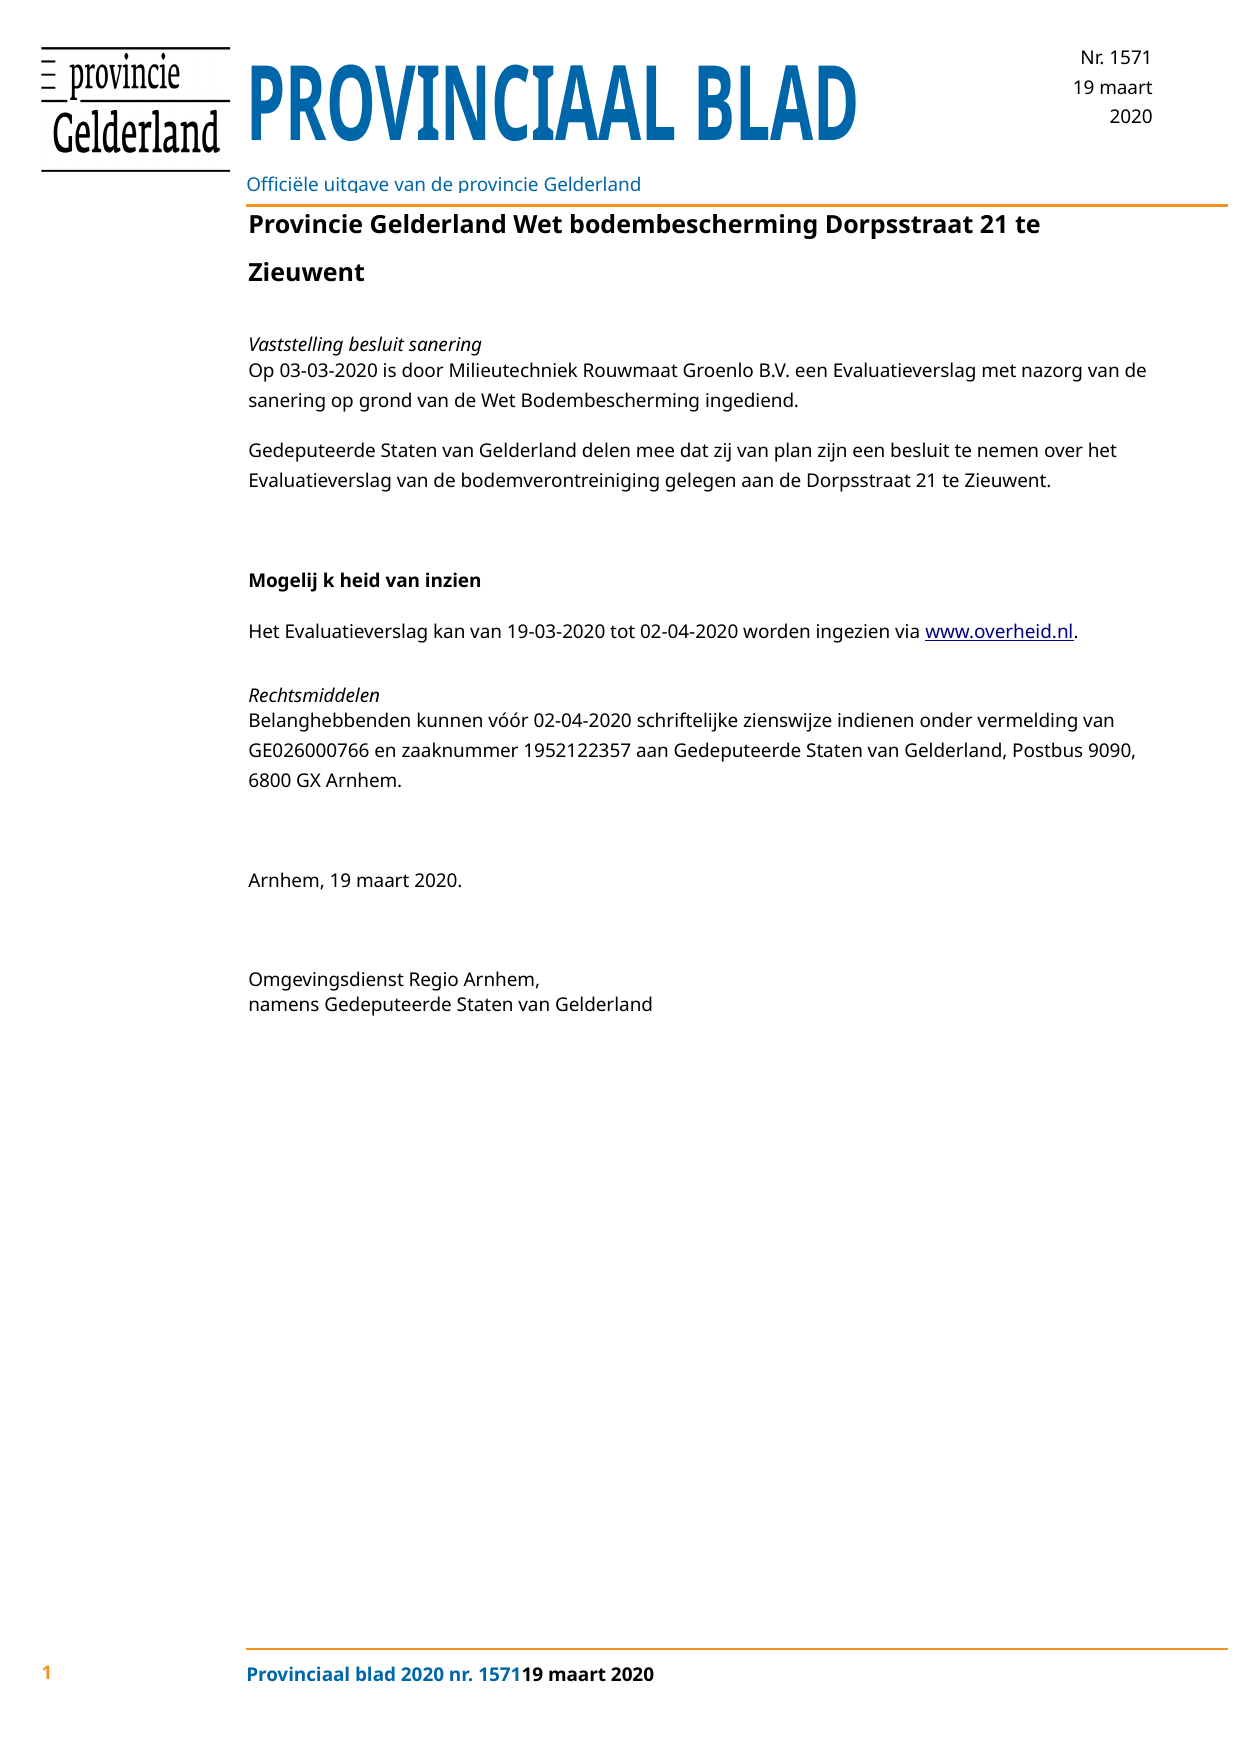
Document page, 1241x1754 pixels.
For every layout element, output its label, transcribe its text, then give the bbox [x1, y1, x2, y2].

text Belanghebbenden kunnen vóór 02-04-2020 schriftelijke zienswijze indienen onder vermelding van GE026000766 en zaaknummer 1952122357 aan Gedeputeerde Staten van Gelderland, Postbus 9090, 6800 GX Arnhem. [248, 708, 1152, 793]
text Arnhem, 19 maart 2020. [248, 868, 1152, 893]
text Het Evaluatieverslag kan van 19-03-2020 tot 02-04-2020 worden ingezien via www.overheid.nl. [248, 618, 1152, 644]
text namens Gedeputeerde Staten van Gelderland [248, 992, 1152, 1017]
text Vaststelling besluit sanering [248, 331, 1152, 357]
text Omgevingsdienst Regio Arnhem, [248, 966, 1152, 992]
text Mogelij k heid van inzien [248, 568, 1152, 593]
text Gedeputeerde Staten van Gelderland delen mee dat zij van plan zijn een besluit te nemen over het Evaluatieverslag van de bodemverontreiniging gelegen aan de Dorpsstraat 21 te Zieuwent. [248, 437, 1152, 492]
picture [41, 47, 231, 172]
text Rechtsmiddelen [248, 682, 1152, 708]
text Provincie Gelderland Wet bodembescherming Dorpsstraat 21 te Zieuwent [248, 207, 1152, 288]
text Op 03-03-2020 is door Milieutechniek Rouwmaat Groenlo B.V. een Evaluatieverslag met nazorg van de sanering op grond van de Wet Bodembescherming ingediend. [248, 357, 1152, 412]
